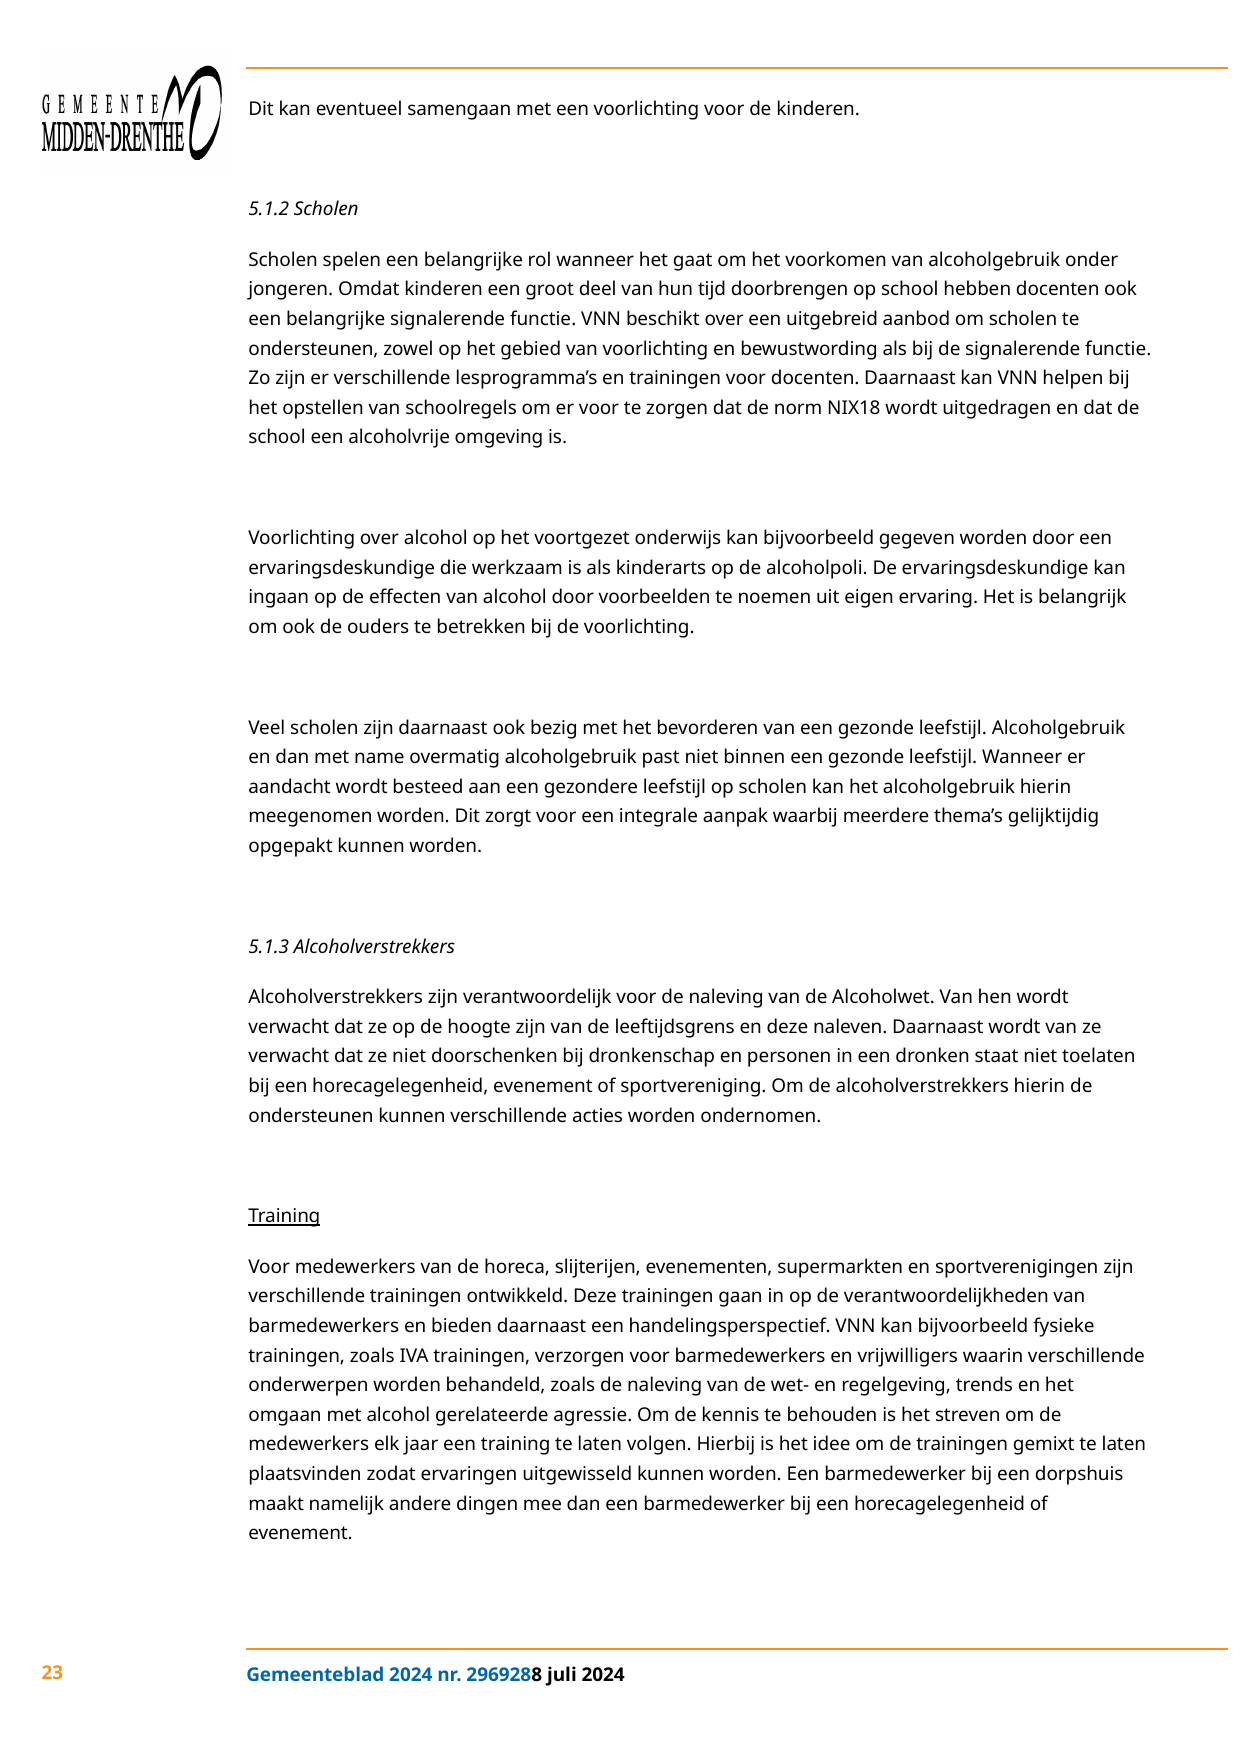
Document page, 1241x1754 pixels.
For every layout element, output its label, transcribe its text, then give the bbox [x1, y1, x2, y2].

picture [41, 47, 231, 172]
text Voorlichting over alcohol op het voortgezet onderwijs kan bijvoorbeeld gegeven worden door een ervaringsdeskundige die werkzaam is als kinderarts op de alcoholpoli. De ervaringsdeskundige kan ingaan op de effecten van alcohol door voorbeelden te noemen uit eigen ervaring. Het is belangrijk om ook de ouders te betrekken bij de voorlichting. [248, 524, 1152, 639]
text Alcoholverstrekkers zijn verantwoordelijk voor de naleving van de Alcoholwet. Van hen wordt verwacht dat ze op de hoogte zijn van de leeftijdsgrens en deze naleven. Daarnaast wordt van ze verwacht dat ze niet doorschenken bij dronkenschap en personen in een dronken staat niet toelaten bij een horecagelegenheid, evenement of sportvereniging. Om de alcoholverstrekkers hierin de ondersteunen kunnen verschillende acties worden ondernomen. [248, 983, 1152, 1128]
text Voor medewerkers van de horeca, slijterijen, evenementen, supermarkten en sportverenigingen zijn verschillende trainingen ontwikkeld. Deze trainingen gaan in op de verantwoordelijkheden van barmedewerkers en bieden daarnaast een handelingsperspectief. VNN kan bijvoorbeeld fysieke trainingen, zoals IVA trainingen, verzorgen voor barmedewerkers en vrijwilligers waarin verschillende onderwerpen worden behandeld, zoals de naleving van de wet- en regelgeving, trends en het omgaan met alcohol gerelateerde agressie. Om de kennis te behouden is het streven om de medewerkers elk jaar een training te laten volgen. Hierbij is het idee om de trainingen gemixt te laten plaatsvinden zodat ervaringen uitgewisseld kunnen worden. Een barmedewerker bij een dorpshuis maakt namelijk andere dingen mee dan een barmedewerker bij een horecagelegenheid of evenement. [248, 1253, 1152, 1545]
text Veel scholen zijn daarnaast ook bezig met het bevorderen van een gezonde leefstijl. Alcoholgebruik en dan met name overmatig alcoholgebruik past niet binnen een gezonde leefstijl. Wanneer er aandacht wordt besteed aan een gezondere leefstijl op scholen kan het alcoholgebruik hierin meegenomen worden. Dit zorgt voor een integrale aanpak waarbij meerdere thema’s gelijktijdig opgepakt kunnen worden. [248, 714, 1152, 858]
text 5.1.3 Alcoholverstrekkers [248, 933, 1152, 959]
text Scholen spelen een belangrijke rol wanneer het gaat om het voorkomen van alcoholgebruik onder jongeren. Omdat kinderen een groot deel van hun tijd doorbrengen op school hebben docenten ook een belangrijke signalerende functie. VNN beschikt over een uitgebreid aanbod om scholen te ondersteunen, zowel op het gebied van voorlichting en bewustwording als bij de signalerende functie. Zo zijn er verschillende lesprogramma’s en trainingen voor docenten. Daarnaast kan VNN helpen bij het opstellen van schoolregels om er voor te zorgen dat de norm NIX18 wordt uitgedragen en dat de school een alcoholvrije omgeving is. [248, 246, 1152, 449]
text Training [248, 1203, 1152, 1228]
text Dit kan eventueel samengaan met een voorlichting voor de kinderen. [248, 95, 1152, 121]
text 5.1.2 Scholen [248, 196, 1152, 221]
